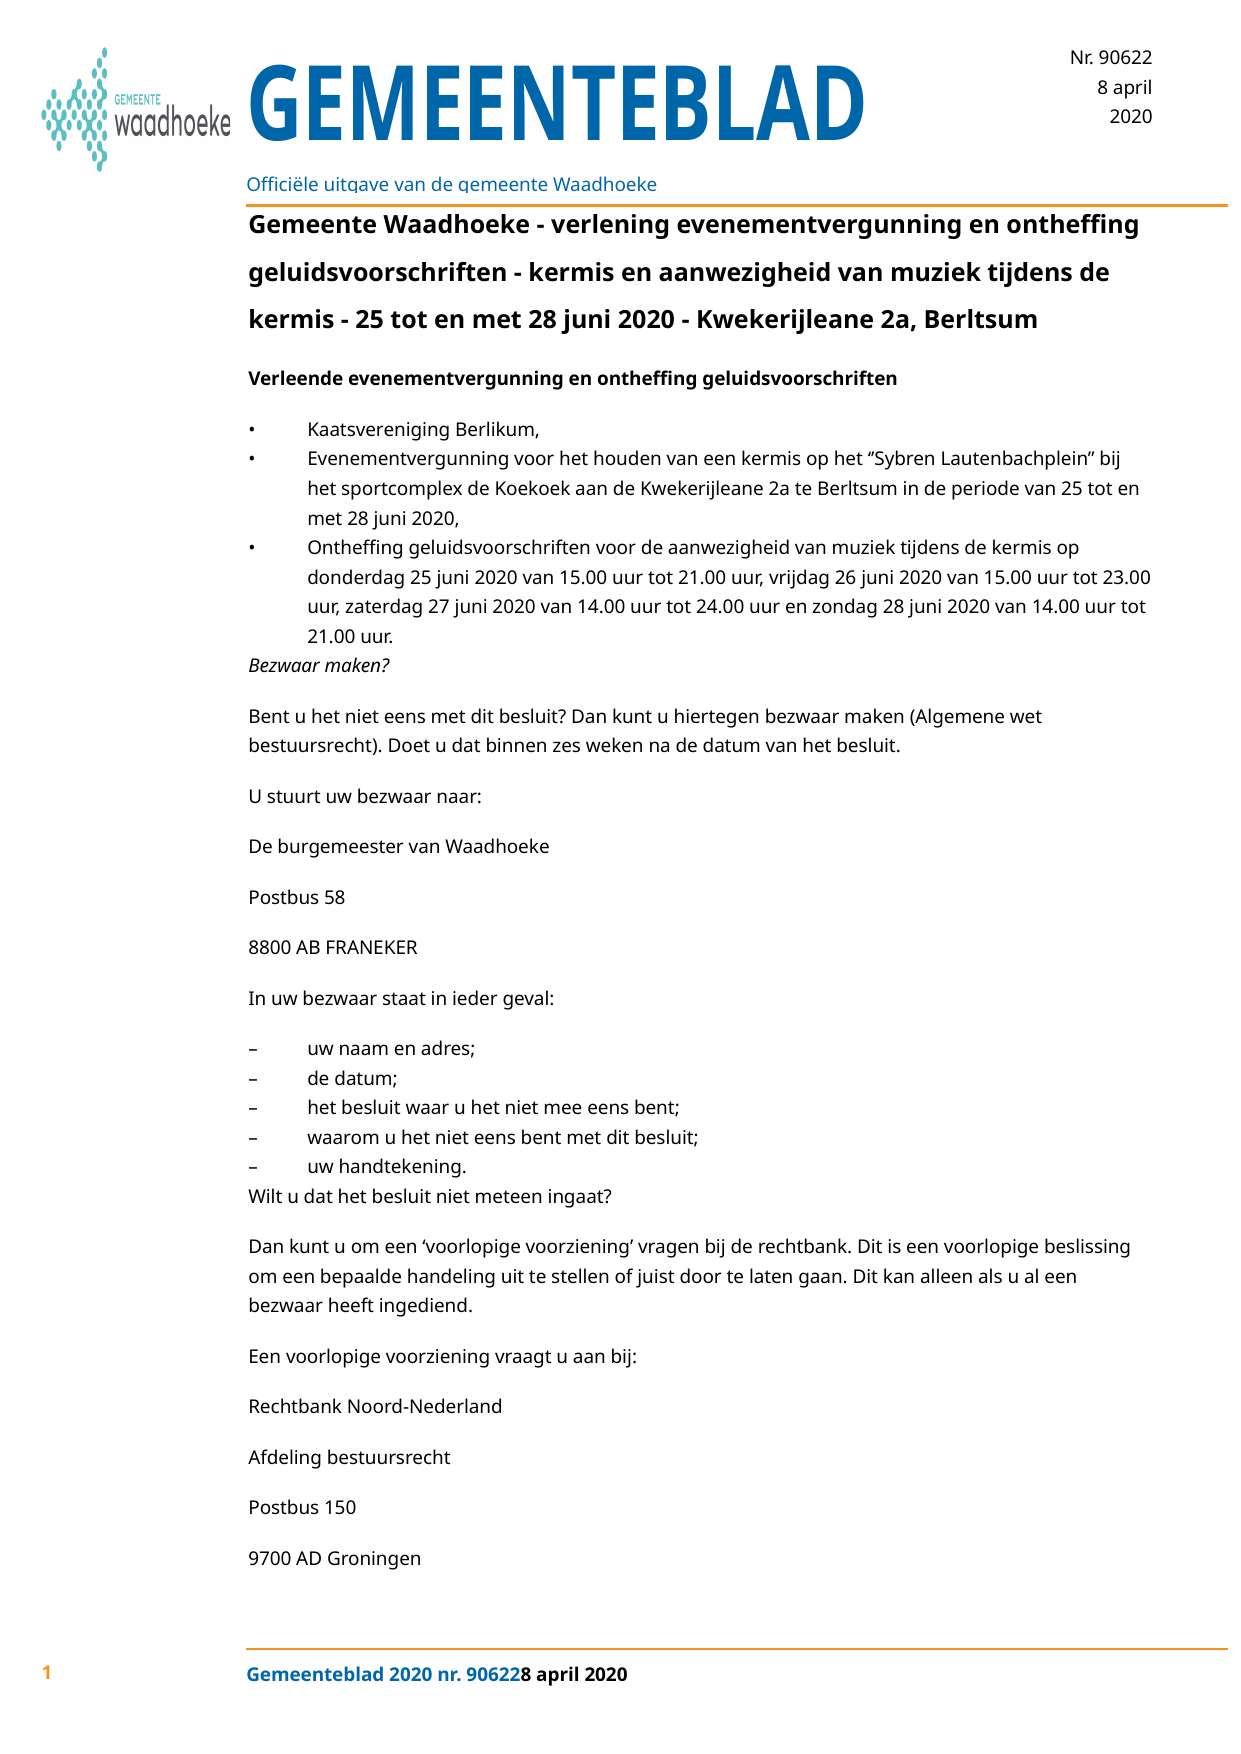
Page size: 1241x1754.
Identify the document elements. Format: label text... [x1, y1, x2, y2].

text Rechtbank Noord-Nederland [248, 1393, 1152, 1419]
text Gemeente Waadhoeke - verlening evenementvergunning en ontheffing geluidsvoorschriften - kermis en aanwezigheid van muziek tijdens de kermis - 25 tot en met 28 juni 2020 - Kwekerijleane 2a, Berltsum [248, 207, 1152, 336]
text De burgemeester van Waadhoeke [248, 833, 1152, 859]
list uw handtekening. [248, 1153, 1152, 1179]
list het besluit waar u het niet mee eens bent; [248, 1094, 1152, 1120]
text 9700 AD Groningen [248, 1545, 1152, 1570]
list de datum; [248, 1065, 1152, 1090]
text U stuurt uw bezwaar naar: [248, 783, 1152, 809]
list Evenementvergunning voor het houden van een kermis op het ‘’Sybren Lautenbachplein’’ bij het sportcomplex de Koekoek aan de Kwekerijleane 2a te Berltsum in de periode van 25 tot en met 28 juni 2020, [248, 446, 1152, 530]
text Wilt u dat het besluit niet meteen ingaat? [248, 1183, 1152, 1209]
text Dan kunt u om een ‘voorlopige voorziening’ vragen bij de rechtbank. Dit is een voorlopige beslissing om een bepaalde handeling uit te stellen of juist door te laten gaan. Dit kan alleen als u al een bezwaar heeft ingediend. [248, 1233, 1152, 1318]
list Kaatsvereniging Berlikum, [248, 416, 1152, 442]
text 8800 AB FRANEKER [248, 934, 1152, 960]
list uw naam en adres; [248, 1035, 1152, 1061]
picture [41, 47, 231, 172]
text Afdeling bestuursrecht [248, 1444, 1152, 1469]
text Bent u het niet eens met dit besluit? Dan kunt u hiertegen bezwaar maken (Algemene wet bestuursrecht). Doet u dat binnen zes weken na de datum van het besluit. [248, 703, 1152, 758]
text Bezwaar maken? [248, 653, 1152, 678]
list waarom u het niet eens bent met dit besluit; [248, 1124, 1152, 1149]
text Postbus 150 [248, 1494, 1152, 1520]
text In uw bezwaar staat in ieder geval: [248, 985, 1152, 1010]
list Ontheffing geluidsvoorschriften voor de aanwezigheid van muziek tijdens de kermis op donderdag 25 juni 2020 van 15.00 uur tot 21.00 uur, vrijdag 26 juni 2020 van 15.00 uur tot 23.00 uur, zaterdag 27 juni 2020 van 14.00 uur tot 24.00 uur en zondag 28 juni 2020 van 14.00 uur tot 21.00 uur. [248, 534, 1152, 649]
text Een voorlopige voorziening vraagt u aan bij: [248, 1343, 1152, 1369]
text Postbus 58 [248, 884, 1152, 909]
text Verleende evenementvergunning en ontheffing geluidsvoorschriften [248, 366, 1152, 391]
